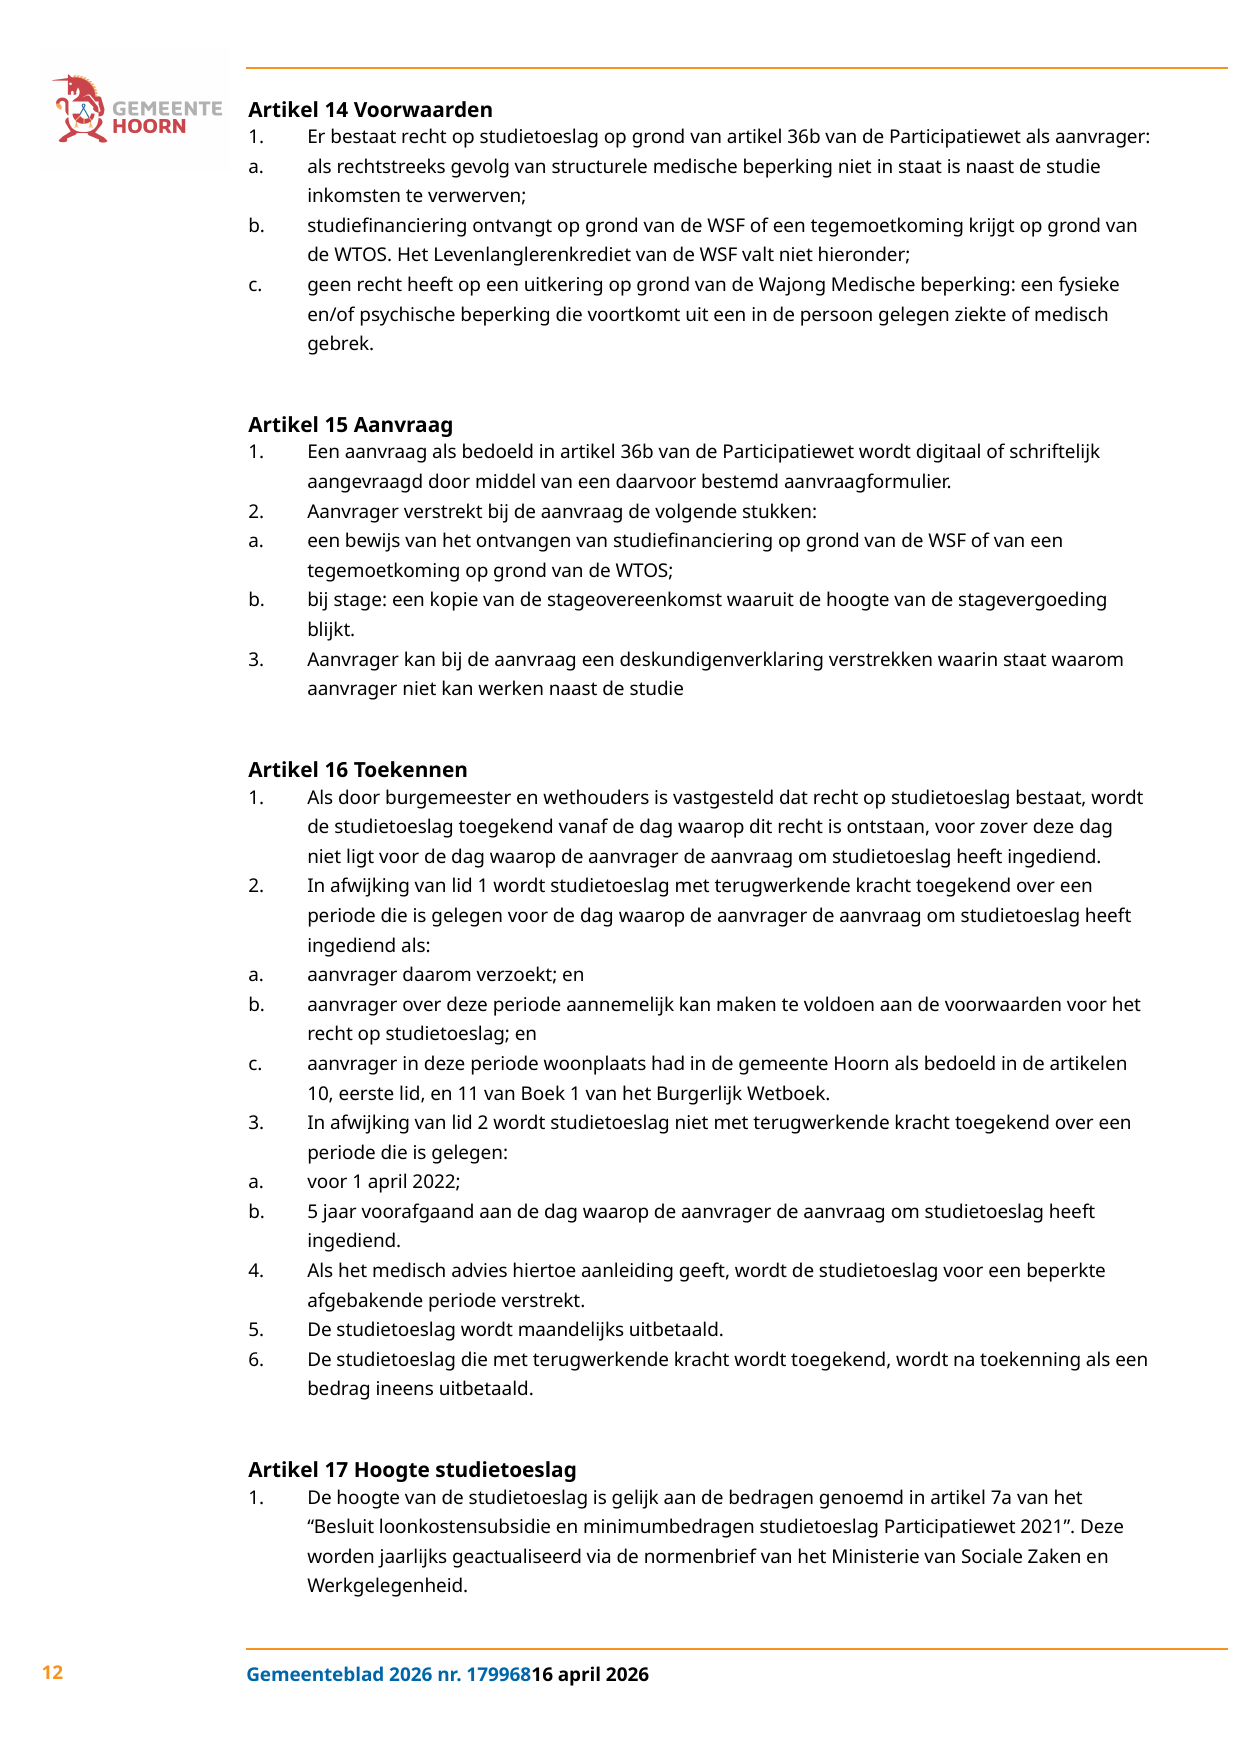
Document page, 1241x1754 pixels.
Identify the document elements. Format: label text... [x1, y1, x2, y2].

list studiefinanciering ontvangt op grond van de WSF of een tegemoetkoming krijgt op grond van de WTOS. Het Levenlanglerenkrediet van de WSF valt niet hieronder; [248, 212, 1152, 267]
list bij stage: een kopie van de stageovereenkomst waaruit de hoogte van de stagevergoeding blijkt. [248, 587, 1152, 642]
list Als door burgemeester en wethouders is vastgesteld dat recht op studietoeslag bestaat, wordt de studietoeslag toegekend vanaf de dag waarop dit recht is ontstaan, voor zover deze dag niet ligt voor de dag waarop de aanvrager de aanvraag om studietoeslag heeft ingediend. [248, 784, 1152, 869]
text Artikel 15 Aanvraag [248, 410, 1152, 439]
list De hoogte van de studietoeslag is gelijk aan de bedragen genoemd in artikel 7a van het “Besluit loonkostensubsidie en minimumbedragen studietoeslag Participatiewet 2021”. Deze worden jaarlijks geactualiseerd via de normenbrief van het Ministerie van Sociale Zaken en Werkgelegenheid. [248, 1484, 1152, 1598]
text Artikel 16 Toekennen [248, 755, 1152, 784]
list Als het medisch advies hiertoe aanleiding geeft, wordt de studietoeslag voor een beperkte afgebakende periode verstrekt. [248, 1257, 1152, 1312]
list als rechtstreeks gevolg van structurele medische beperking niet in staat is naast de studie inkomsten te verwerven; [248, 153, 1152, 208]
list Een aanvraag als bedoeld in artikel 36b van de Participatiewet wordt digitaal of schriftelijk aangevraagd door middel van een daarvoor bestemd aanvraagformulier. [248, 439, 1152, 494]
text Artikel 17 Hoogte studietoeslag [248, 1456, 1152, 1484]
list In afwijking van lid 2 wordt studietoeslag niet met terugwerkende kracht toegekend over een periode die is gelegen: [248, 1109, 1152, 1164]
list Aanvrager verstrekt bij de aanvraag de volgende stukken: [248, 498, 1152, 524]
list Er bestaat recht op studietoeslag op grond van artikel 36b van de Participatiewet als aanvrager: [248, 123, 1152, 149]
picture [41, 47, 231, 172]
list 5 jaar voorafgaand aan de dag waarop de aanvrager de aanvraag om studietoeslag heeft ingediend. [248, 1198, 1152, 1253]
list een bewijs van het ontvangen van studiefinanciering op grond van de WSF of van een tegemoetkoming op grond van de WTOS; [248, 527, 1152, 583]
list aanvrager over deze periode aannemelijk kan maken te voldoen aan de voorwaarden voor het recht op studietoeslag; en [248, 991, 1152, 1046]
list voor 1 april 2022; [248, 1168, 1152, 1194]
list aanvrager in deze periode woonplaats had in de gemeente Hoorn als bedoeld in de artikelen 10, eerste lid, en 11 van Boek 1 van het Burgerlijk Wetboek. [248, 1050, 1152, 1105]
list De studietoeslag die met terugwerkende kracht wordt toegekend, wordt na toekenning als een bedrag ineens uitbetaald. [248, 1346, 1152, 1401]
text Artikel 14 Voorwaarden [248, 95, 1152, 123]
list aanvrager daarom verzoekt; en [248, 961, 1152, 987]
list Aanvrager kan bij de aanvraag een deskundigenverklaring verstrekken waarin staat waarom aanvrager niet kan werken naast de studie [248, 646, 1152, 701]
list In afwijking van lid 1 wordt studietoeslag met terugwerkende kracht toegekend over een periode die is gelegen voor de dag waarop de aanvrager de aanvraag om studietoeslag heeft ingediend als: [248, 873, 1152, 957]
list De studietoeslag wordt maandelijks uitbetaald. [248, 1316, 1152, 1342]
list geen recht heeft op een uitkering op grond van de Wajong Medische beperking: een fysieke en/of psychische beperking die voortkomt uit een in de persoon gelegen ziekte of medisch gebrek. [248, 271, 1152, 356]
